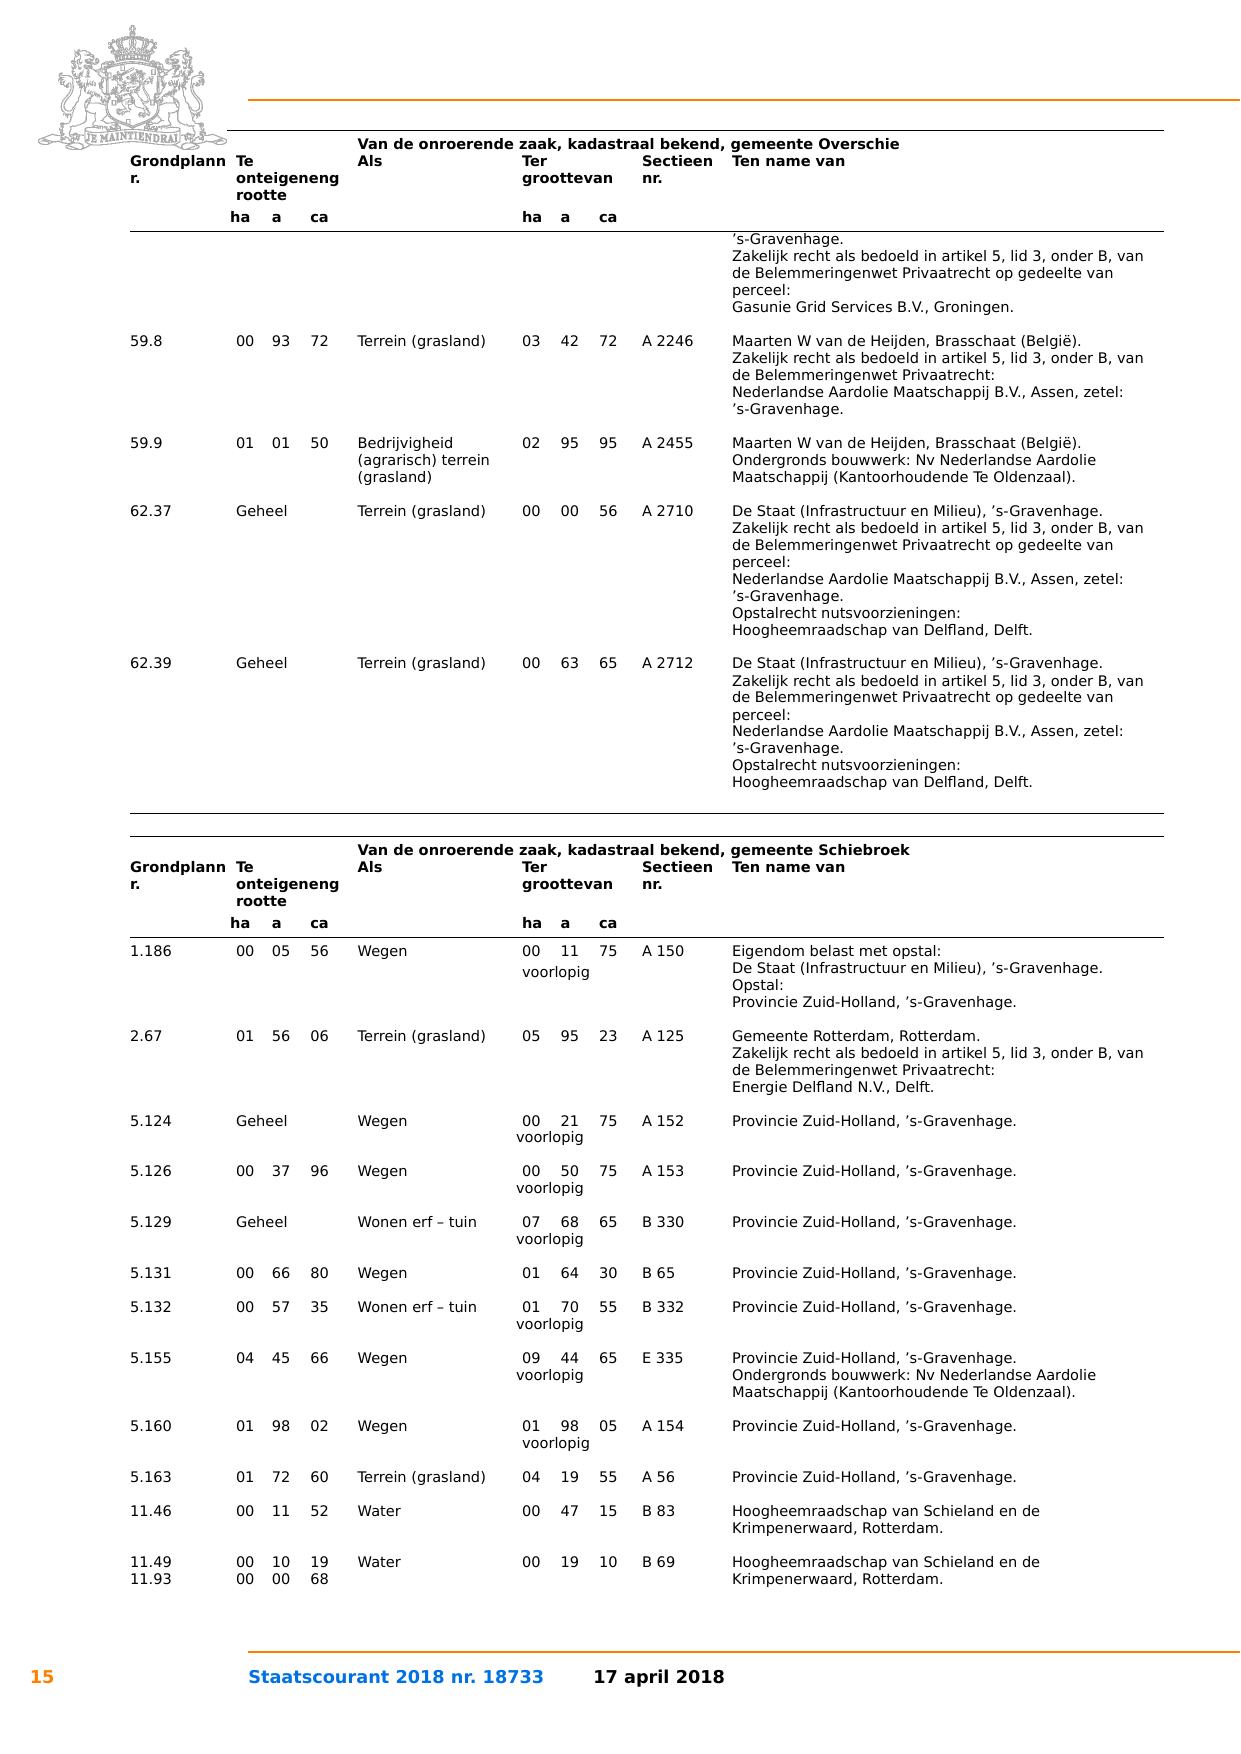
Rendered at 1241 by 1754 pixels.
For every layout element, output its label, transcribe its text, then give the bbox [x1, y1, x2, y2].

table_cell [554, 1146, 593, 1163]
table_cell Ten name van [726, 153, 1163, 231]
table_cell [266, 232, 304, 316]
table_cell [266, 1452, 304, 1469]
table_cell voorlopig [516, 1316, 636, 1333]
table_cell [304, 960, 351, 1011]
table_cell [304, 1197, 351, 1214]
table_cell Wegen [351, 1163, 516, 1197]
table_cell [554, 1401, 593, 1418]
table_cell [516, 1452, 554, 1469]
table_cell [230, 1197, 266, 1214]
table_cell [726, 1537, 1163, 1554]
table_cell Provincie Zuid-Holland, ’s-Gravenhage. [726, 1469, 1163, 1486]
table_cell 66 [304, 1350, 351, 1401]
table_cell B 69 [636, 1554, 726, 1588]
table_cell 00 [266, 1571, 304, 1588]
table_cell 1.186 [130, 938, 230, 959]
table_cell Terrein (grasland) [351, 1469, 516, 1486]
table_cell Hoogheemraadschap van Schieland en de Krimpenerwaard, Rotterdam. [726, 1554, 1163, 1588]
table_cell 59.8 [130, 333, 230, 418]
table_cell Provincie Zuid-Holland, ’s-Gravenhage. [726, 1418, 1163, 1435]
table_cell voorlopig [516, 1367, 636, 1401]
picture [38, 25, 227, 150]
table_cell [516, 1146, 554, 1163]
table_cell [230, 791, 266, 813]
table_cell ha [516, 914, 554, 937]
table_cell 00 [230, 1503, 266, 1537]
table_cell [351, 639, 516, 655]
table_cell voorlopig [516, 1435, 636, 1452]
table_cell [516, 1401, 554, 1418]
table_cell [726, 1282, 1163, 1299]
table_cell 30 [593, 1265, 636, 1282]
table_cell 01 [266, 435, 304, 486]
table_cell [230, 1146, 351, 1163]
table_cell 72 [266, 1469, 304, 1486]
table_cell 2.67 [130, 1028, 230, 1095]
table_cell 11.93 [130, 1571, 230, 1588]
table_cell [266, 1011, 304, 1027]
table_cell [516, 316, 554, 333]
table_cell [726, 1095, 1163, 1112]
table_cell Bedrijvigheid (agrarisch) terrein (grasland) [351, 435, 516, 486]
table_header Van de onroerende zaak, kadastraal bekend, gemeente Schiebroek [351, 837, 1163, 858]
table_cell [130, 1486, 230, 1503]
table_cell [636, 1282, 726, 1299]
table_cell 01 [230, 1028, 266, 1095]
table_cell 00 [230, 1571, 266, 1588]
table_cell A 152 [636, 1113, 726, 1146]
table_cell 75 [593, 938, 636, 959]
table_cell Wonen erf – tuin [351, 1299, 516, 1333]
table_cell [516, 232, 554, 316]
table_cell Wegen [351, 1265, 516, 1282]
table_cell [304, 791, 351, 813]
table_cell [266, 1401, 304, 1418]
table_cell 19 [304, 1554, 351, 1571]
table_cell [266, 1435, 304, 1452]
table_cell [266, 486, 304, 503]
table_cell [130, 1435, 230, 1452]
table_cell [351, 1011, 516, 1027]
table_cell [304, 639, 351, 655]
table_cell 47 [554, 1503, 593, 1537]
table_cell [230, 1486, 266, 1503]
table_cell A 2246 [636, 333, 726, 418]
table_cell ha [230, 914, 266, 937]
table_cell 06 [304, 1028, 351, 1095]
table_cell Als [351, 153, 516, 231]
table_cell [726, 1197, 1163, 1214]
table_cell [726, 486, 1163, 503]
table_cell [636, 1486, 726, 1503]
table_cell A 56 [636, 1469, 726, 1486]
table_cell [554, 1248, 593, 1265]
table_cell 00 [516, 1503, 554, 1537]
table_cell [593, 1588, 636, 1605]
table_cell a [554, 208, 593, 231]
table_cell [636, 1011, 726, 1027]
table_cell [304, 1452, 351, 1469]
table_cell 68 [304, 1571, 351, 1588]
table_cell [351, 1401, 516, 1418]
table_cell [351, 1248, 516, 1265]
table_cell [266, 791, 304, 813]
table_cell 00 [516, 1113, 554, 1129]
table_cell [726, 639, 1163, 655]
table_cell [554, 1452, 593, 1469]
table_cell voorlopig [516, 1180, 636, 1197]
table_cell 07 [516, 1214, 554, 1231]
table_cell [554, 1282, 593, 1299]
table_cell ca [593, 208, 636, 231]
table_cell 45 [266, 1350, 304, 1401]
table_cell Geheel [230, 655, 351, 791]
table_cell ha [230, 208, 266, 231]
table_cell 00 [230, 333, 266, 418]
table_cell voorlopig [516, 1129, 636, 1146]
table_cell 00 [554, 503, 593, 638]
table_header [130, 837, 351, 858]
table_cell [636, 1197, 726, 1214]
table_cell 10 [593, 1554, 636, 1588]
table_cell [593, 1197, 636, 1214]
table_cell [230, 316, 266, 333]
table_cell [554, 1333, 593, 1350]
table_cell [726, 1011, 1163, 1027]
table_cell [554, 1486, 593, 1503]
table_cell [516, 1011, 554, 1027]
table_cell Water [351, 1503, 516, 1537]
table_cell Te onteigenengrootte [230, 153, 351, 208]
table_cell 55 [593, 1469, 636, 1486]
table_cell [130, 1197, 230, 1214]
table_cell 55 [593, 1299, 636, 1316]
table_cell 44 [554, 1350, 593, 1367]
table_cell [593, 1333, 636, 1350]
table_cell [130, 791, 230, 813]
table_cell [516, 1197, 554, 1214]
table_cell B 330 [636, 1214, 726, 1248]
table_cell [593, 316, 636, 333]
table_cell [130, 1095, 230, 1112]
table_cell Wonen erf – tuin [351, 1214, 516, 1248]
table_cell [636, 1146, 726, 1163]
table_cell [351, 232, 516, 316]
table_cell A 2712 [636, 655, 726, 791]
table_cell [230, 1435, 266, 1452]
table_cell B 65 [636, 1265, 726, 1282]
table_cell [130, 639, 230, 655]
table_cell 64 [554, 1265, 593, 1282]
table_cell Sectieen nr. [636, 859, 726, 937]
table_cell [351, 1435, 516, 1452]
table_cell 00 [230, 1299, 266, 1333]
table_cell [516, 486, 554, 503]
table_cell [554, 1588, 593, 1605]
table_cell 93 [266, 333, 304, 418]
table_cell 05 [266, 938, 304, 959]
table_cell 00 [516, 1554, 554, 1588]
table_cell 5.129 [130, 1214, 230, 1248]
table_cell [516, 1537, 554, 1554]
table_cell [230, 232, 266, 316]
table_cell 68 [554, 1214, 593, 1231]
table_cell A 154 [636, 1418, 726, 1435]
table_cell [304, 418, 351, 435]
table_cell [593, 1401, 636, 1418]
table_cell 50 [554, 1163, 593, 1180]
table_cell [593, 1537, 636, 1554]
table_cell [304, 1486, 351, 1503]
table_cell [304, 1333, 351, 1350]
table_cell 05 [593, 1418, 636, 1435]
table_cell [230, 1401, 266, 1418]
table_cell Provincie Zuid-Holland, ’s-Gravenhage. [726, 1113, 1163, 1146]
table_cell Als [351, 859, 516, 937]
table_cell [636, 1095, 726, 1112]
table_cell [554, 1197, 593, 1214]
table_cell [636, 1537, 726, 1554]
table_cell [516, 791, 554, 813]
table_cell 23 [593, 1028, 636, 1095]
table_cell [230, 960, 266, 1011]
table_cell [593, 1095, 636, 1112]
table_cell [230, 1011, 266, 1027]
table_cell [230, 1095, 266, 1112]
table_cell 00 [230, 1265, 266, 1282]
table_cell [554, 418, 593, 435]
table_cell [230, 1333, 266, 1350]
table_cell [726, 1588, 1163, 1605]
table_cell Provincie Zuid-Holland, ’s-Gravenhage. [726, 1265, 1163, 1282]
table_cell [230, 1537, 266, 1554]
table_cell [266, 1588, 304, 1605]
table_cell [304, 1282, 351, 1299]
table_cell [636, 1435, 726, 1452]
table_cell [351, 316, 516, 333]
table_cell [266, 1486, 304, 1503]
table_cell 72 [304, 333, 351, 418]
table_cell 56 [593, 503, 636, 638]
table_cell Provincie Zuid-Holland, ’s-Gravenhage. [726, 1163, 1163, 1197]
table_cell 65 [593, 1214, 636, 1231]
table_cell 00 [230, 1554, 266, 1571]
table_cell Te onteigenengrootte [230, 859, 351, 914]
table_cell [636, 1248, 726, 1265]
table_cell ’s-Gravenhage. Zakelijk recht als bedoeld in artikel 5, lid 3, onder B, van de Belemmeringenwet Privaatrecht op gedeelte van perceel: Gasunie Grid Services B.V., Groningen. [726, 232, 1163, 316]
table_cell [266, 1197, 304, 1214]
table_cell [130, 232, 230, 316]
table_cell [636, 1401, 726, 1418]
table_cell [304, 1401, 351, 1418]
table_cell [554, 1011, 593, 1027]
table_cell [351, 960, 516, 1011]
table_cell Ter groottevan [516, 153, 636, 208]
table_cell [304, 1095, 351, 1112]
table_cell 04 [516, 1469, 554, 1486]
table_cell [593, 791, 636, 813]
table_cell 21 [554, 1113, 593, 1129]
table_cell [304, 1011, 351, 1027]
table_cell [130, 418, 230, 435]
table_cell [351, 418, 516, 435]
table_cell 50 [304, 435, 351, 486]
table_cell [593, 1011, 636, 1027]
table_cell a [266, 914, 304, 937]
table_cell [726, 1248, 1163, 1265]
table_cell Grondplannr. [130, 153, 230, 231]
table_cell 98 [554, 1418, 593, 1435]
table_cell 00 [516, 503, 554, 638]
table_cell De Staat (Infrastructuur en Milieu), ’s-Gravenhage. Zakelijk recht als bedoeld in artikel 5, lid 3, onder B, van de Belemmeringenwet Privaatrecht op gedeelte van perceel: Nederlandse Aardolie Maatschappij B.V., Assen, zetel: ’s-Gravenhage. Opstalrecht nutsvoorzieningen: Hoogheemraadschap van Delfland, Delft. [726, 503, 1163, 638]
table_cell 5.131 [130, 1265, 230, 1282]
table_cell [351, 1452, 516, 1469]
table_cell Terrein (grasland) [351, 333, 516, 418]
table_cell [726, 1486, 1163, 1503]
table_cell [130, 1333, 230, 1350]
table_cell [351, 1282, 516, 1299]
table_cell Eigendom belast met opstal: De Staat (Infrastructuur en Milieu), ’s-Gravenhage. Opstal: Provincie Zuid-Holland, ’s-Gravenhage. [726, 938, 1163, 1011]
table_cell [266, 1282, 304, 1299]
table_cell [304, 316, 351, 333]
table_cell 62.37 [130, 503, 230, 638]
table_cell [636, 486, 726, 503]
table_cell voorlopig [516, 960, 636, 1011]
table_cell [593, 1146, 636, 1163]
table_cell Water [351, 1554, 516, 1588]
table_cell 5.124 [130, 1113, 230, 1146]
table_cell [304, 1537, 351, 1554]
table_cell 75 [593, 1113, 636, 1129]
table_cell Provincie Zuid-Holland, ’s-Gravenhage. Ondergronds bouwwerk: Nv Nederlandse Aardolie Maatschappij (Kantoorhoudende Te Oldenzaal). [726, 1350, 1163, 1401]
table_cell [351, 1486, 516, 1503]
table_cell [351, 1333, 516, 1350]
table_cell 60 [304, 1469, 351, 1486]
table_cell [726, 1401, 1163, 1418]
table_cell 01 [230, 1418, 266, 1435]
table_cell [516, 1588, 554, 1605]
table_cell 75 [593, 1163, 636, 1180]
table_cell [593, 1248, 636, 1265]
table_cell [351, 1588, 516, 1605]
table_cell De Staat (Infrastructuur en Milieu), ’s-Gravenhage. Zakelijk recht als bedoeld in artikel 5, lid 3, onder B, van de Belemmeringenwet Privaatrecht op gedeelte van perceel: Nederlandse Aardolie Maatschappij B.V., Assen, zetel: ’s-Gravenhage. Opstalrecht nutsvoorzieningen: Hoogheemraadschap van Delfland, Delft. [726, 655, 1163, 791]
table_cell [636, 960, 726, 1011]
table_cell 11 [554, 938, 593, 959]
table_cell Geheel [230, 503, 351, 638]
table_cell 52 [304, 1503, 351, 1537]
table_cell A 2710 [636, 503, 726, 638]
table_cell [554, 486, 593, 503]
table_cell [351, 1095, 516, 1112]
table_cell 37 [266, 1163, 304, 1197]
table_cell [636, 418, 726, 435]
table_cell Terrein (grasland) [351, 1028, 516, 1095]
table_cell 56 [266, 1028, 304, 1095]
table_cell [351, 1146, 516, 1163]
table_cell [130, 1011, 230, 1027]
table_cell Sectieen nr. [636, 153, 726, 231]
table_cell [554, 791, 593, 813]
table_cell 19 [554, 1554, 593, 1588]
table_cell [516, 1282, 554, 1299]
table_cell [266, 418, 304, 435]
table_cell 42 [554, 333, 593, 418]
table_cell 01 [516, 1299, 554, 1316]
table_cell [554, 1537, 593, 1554]
table_cell 5.132 [130, 1299, 230, 1333]
table_cell 95 [593, 435, 636, 486]
table_cell [304, 1588, 351, 1605]
table_cell 00 [230, 1163, 266, 1197]
table_cell 65 [593, 655, 636, 791]
table_cell E 335 [636, 1350, 726, 1401]
table_cell [636, 1333, 726, 1350]
table_cell ca [593, 914, 636, 937]
table_cell Provincie Zuid-Holland, ’s-Gravenhage. [726, 1299, 1163, 1333]
table_cell 57 [266, 1299, 304, 1333]
table_cell a [554, 914, 593, 937]
table_cell 5.126 [130, 1163, 230, 1197]
table_cell B 83 [636, 1503, 726, 1537]
table_cell [130, 316, 230, 333]
table_cell 80 [304, 1265, 351, 1282]
table_cell [636, 1452, 726, 1469]
table_cell Wegen [351, 1350, 516, 1401]
table_cell [351, 791, 516, 813]
table_cell 59.9 [130, 435, 230, 486]
table_cell Ten name van [726, 859, 1163, 937]
table_cell [230, 418, 266, 435]
table_cell 11.49 [130, 1554, 230, 1571]
table_cell [230, 1282, 266, 1299]
table_cell Terrein (grasland) [351, 655, 516, 791]
table_cell Maarten W van de Heijden, Brasschaat (België). Zakelijk recht als bedoeld in artikel 5, lid 3, onder B, van de Belemmeringenwet Privaatrecht: Nederlandse Aardolie Maatschappij B.V., Assen, zetel: ’s-Gravenhage. [726, 333, 1163, 418]
table_cell [351, 1197, 516, 1214]
table_cell [266, 960, 304, 1011]
table_cell [230, 1248, 266, 1265]
table_cell 65 [593, 1350, 636, 1367]
table_header [130, 131, 351, 153]
table_cell [726, 418, 1163, 435]
table_cell [304, 1435, 351, 1452]
table_cell [516, 1248, 554, 1265]
table_cell [636, 316, 726, 333]
table_cell 01 [516, 1418, 554, 1435]
table_cell [351, 486, 516, 503]
table_cell [130, 960, 230, 1011]
table_cell 19 [554, 1469, 593, 1486]
table_cell Hoogheemraadschap van Schieland en de Krimpenerwaard, Rotterdam. [726, 1503, 1163, 1537]
table_cell [516, 1333, 554, 1350]
table_cell [593, 486, 636, 503]
table_cell 70 [554, 1299, 593, 1316]
table_cell Geheel [230, 1214, 351, 1248]
table_cell [266, 1248, 304, 1265]
table_cell [516, 418, 554, 435]
table_cell 09 [516, 1350, 554, 1367]
table_cell [304, 232, 351, 316]
table_cell [593, 418, 636, 435]
table_cell ca [304, 914, 351, 937]
table_cell [636, 791, 726, 813]
table_cell [726, 316, 1163, 333]
table_cell 04 [230, 1350, 266, 1401]
table_cell 15 [593, 1503, 636, 1537]
table_cell 95 [554, 435, 593, 486]
table_cell 02 [516, 435, 554, 486]
table_cell 5.155 [130, 1350, 230, 1401]
table_cell Ter groottevan [516, 859, 636, 914]
table_cell ca [304, 208, 351, 231]
table_cell [230, 639, 266, 655]
table_cell [636, 232, 726, 316]
table_cell A 150 [636, 938, 726, 959]
table_cell 96 [304, 1163, 351, 1197]
table_cell [554, 232, 593, 316]
table_cell [593, 639, 636, 655]
table_cell [304, 1248, 351, 1265]
table_cell [516, 1095, 554, 1112]
table_cell 00 [230, 938, 266, 959]
table_cell [304, 486, 351, 503]
table_cell [516, 639, 554, 655]
table_cell Maarten W van de Heijden, Brasschaat (België). Ondergronds bouwwerk: Nv Nederlandse Aardolie Maatschappij (Kantoorhoudende Te Oldenzaal). [726, 435, 1163, 486]
table_cell 56 [304, 938, 351, 959]
table_cell 00 [516, 1163, 554, 1180]
table_cell [130, 1248, 230, 1265]
table_cell 35 [304, 1299, 351, 1333]
table_cell [130, 1401, 230, 1418]
table_cell ha [516, 208, 554, 231]
table_cell [636, 1588, 726, 1605]
table_cell 01 [516, 1265, 554, 1282]
table_cell 00 [516, 655, 554, 791]
table_cell [593, 1282, 636, 1299]
table_cell [593, 1452, 636, 1469]
table_cell A 153 [636, 1163, 726, 1197]
table_cell a [266, 208, 304, 231]
table_cell Terrein (grasland) [351, 503, 516, 638]
table_cell [554, 1095, 593, 1112]
table_cell 98 [266, 1418, 304, 1435]
table_cell [230, 1588, 266, 1605]
table_cell Wegen [351, 1113, 516, 1146]
table_cell Gemeente Rotterdam, Rotterdam. Zakelijk recht als bedoeld in artikel 5, lid 3, onder B, van de Belemmeringenwet Privaatrecht: Energie Delfland N.V., Delft. [726, 1028, 1163, 1095]
table_cell A 2455 [636, 435, 726, 486]
table_cell 62.39 [130, 655, 230, 791]
table_cell 03 [516, 333, 554, 418]
table_cell 01 [230, 435, 266, 486]
table_cell 5.160 [130, 1418, 230, 1435]
table_cell 05 [516, 1028, 554, 1095]
table_cell [554, 316, 593, 333]
table_cell Geheel [230, 1113, 351, 1146]
table_cell [266, 1095, 304, 1112]
table_cell [130, 1588, 230, 1605]
table_cell [726, 1146, 1163, 1163]
table_cell [266, 1537, 304, 1554]
table_cell 11 [266, 1503, 304, 1537]
table_cell Wegen [351, 1418, 516, 1435]
table_cell 95 [554, 1028, 593, 1095]
table_cell [593, 232, 636, 316]
table_cell 02 [304, 1418, 351, 1435]
table_cell Provincie Zuid-Holland, ’s-Gravenhage. [726, 1214, 1163, 1248]
table_cell [516, 1486, 554, 1503]
table_cell [554, 639, 593, 655]
table_cell [636, 639, 726, 655]
table_cell [130, 1452, 230, 1469]
table_cell Wegen [351, 938, 516, 959]
table_cell [130, 1282, 230, 1299]
table_cell [726, 1435, 1163, 1452]
table_cell [130, 486, 230, 503]
table_cell [351, 1537, 516, 1554]
table_cell 00 [516, 938, 554, 959]
table_cell 01 [230, 1469, 266, 1486]
table_cell [130, 1537, 230, 1554]
table_cell [593, 1486, 636, 1503]
table_cell Grondplannr. [130, 859, 230, 937]
table_cell [266, 1333, 304, 1350]
table_cell [130, 1146, 230, 1163]
table_cell [266, 316, 304, 333]
table_cell 72 [593, 333, 636, 418]
table_cell [726, 1452, 1163, 1469]
table_cell [726, 791, 1163, 813]
table_cell B 332 [636, 1299, 726, 1333]
table_cell 5.163 [130, 1469, 230, 1486]
table_header Van de onroerende zaak, kadastraal bekend, gemeente Overschie [351, 131, 1163, 153]
table_cell [266, 639, 304, 655]
table_cell 11.46 [130, 1503, 230, 1537]
table_cell [726, 1333, 1163, 1350]
table_cell 66 [266, 1265, 304, 1282]
table_cell 63 [554, 655, 593, 791]
table_cell [230, 486, 266, 503]
table_cell [230, 1452, 266, 1469]
table_cell 10 [266, 1554, 304, 1571]
table_cell voorlopig [516, 1231, 636, 1248]
table_cell A 125 [636, 1028, 726, 1095]
